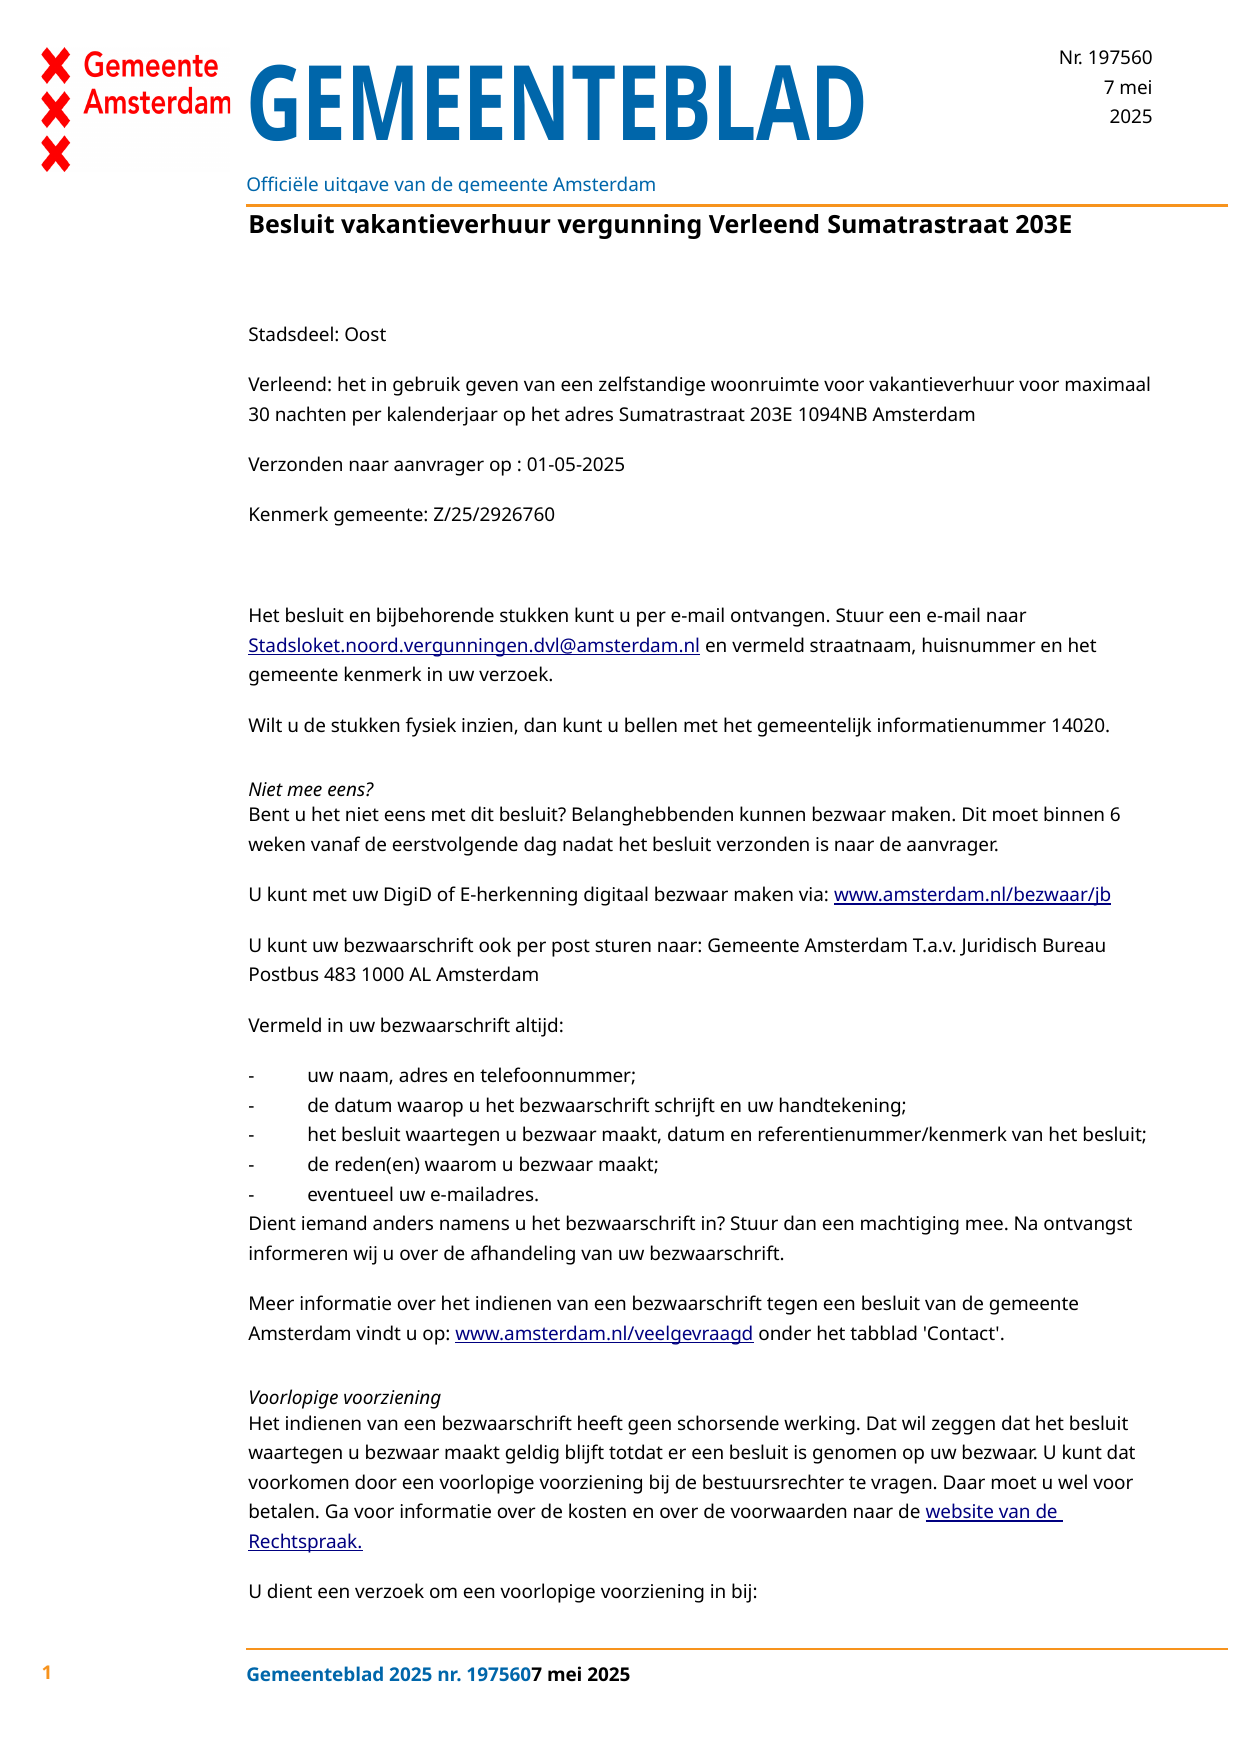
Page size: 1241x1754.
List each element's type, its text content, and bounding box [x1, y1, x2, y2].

text Het indienen van een bezwaarschrift heeft geen schorsende werking. Dat wil zeggen dat het besluit waartegen u bezwaar maakt geldig blijft totdat er een besluit is genomen op uw bezwaar. U kunt dat voorkomen door een voorlopige voorziening bij de bestuursrechter te vragen. Daar moet u wel voor betalen. Ga voor informatie over de kosten en over de voorwaarden naar de website van de Rechtspraak. [248, 1410, 1152, 1554]
text Stadsdeel: Oost [248, 321, 1152, 346]
list het besluit waartegen u bezwaar maakt, datum en referentienummer/kenmerk van het besluit; [248, 1122, 1152, 1147]
text U kunt uw bezwaarschrift ook per post sturen naar: Gemeente Amsterdam T.a.v. Juridisch Bureau Postbus 483 1000 AL Amsterdam [248, 932, 1152, 987]
text Meer informatie over het indienen van een bezwaarschrift tegen een besluit van de gemeente Amsterdam vindt u op: www.amsterdam.nl/veelgevraagd onder het tabblad 'Contact'. [248, 1290, 1152, 1346]
text Voorlopige voorziening [248, 1384, 1152, 1410]
text Bent u het niet eens met dit besluit? Belanghebbenden kunnen bezwaar maken. Dit moet binnen 6 weken vanaf de eerstvolgende dag nadat het besluit verzonden is naar de aanvrager. [248, 802, 1152, 857]
text U dient een verzoek om een voorlopige voorziening in bij: [248, 1578, 1152, 1604]
text Besluit vakantieverhuur vergunning Verleend Sumatrastraat 203E [248, 207, 1152, 241]
picture [41, 47, 231, 172]
text Het besluit en bijbehorende stukken kunt u per e-mail ontvangen. Stuur een e-mail naar Stadsloket.noord.vergunningen.dvl@amsterdam.nl en vermeld straatnaam, huisnummer en het gemeente kenmerk in uw verzoek. [248, 602, 1152, 687]
text Kenmerk gemeente: Z/25/2926760 [248, 502, 1152, 527]
list de datum waarop u het bezwaarschrift schrijft en uw handtekening; [248, 1092, 1152, 1118]
list uw naam, adres en telefoonnummer; [248, 1062, 1152, 1088]
text Vermeld in uw bezwaarschrift altijd: [248, 1012, 1152, 1038]
text Dient iemand anders namens u het bezwaarschrift in? Stuur dan een machtiging mee. Na ontvangst informeren wij u over de afhandeling van uw bezwaarschrift. [248, 1210, 1152, 1266]
list eventueel uw e-mailadres. [248, 1181, 1152, 1207]
text Verzonden naar aanvrager op : 01-05-2025 [248, 451, 1152, 477]
text Niet mee eens? [248, 776, 1152, 802]
text U kunt met uw DigiD of E-herkenning digitaal bezwaar maken via: www.amsterdam.nl/bezwaar/jb [248, 882, 1152, 907]
text Verleend: het in gebruik geven van een zelfstandige woonruimte voor vakantieverhuur voor maximaal 30 nachten per kalenderjaar op het adres Sumatrastraat 203E 1094NB Amsterdam [248, 371, 1152, 426]
text Wilt u de stukken fysiek inzien, dan kunt u bellen met het gemeentelijk informatienummer 14020. [248, 712, 1152, 738]
list de reden(en) waarom u bezwaar maakt; [248, 1151, 1152, 1177]
